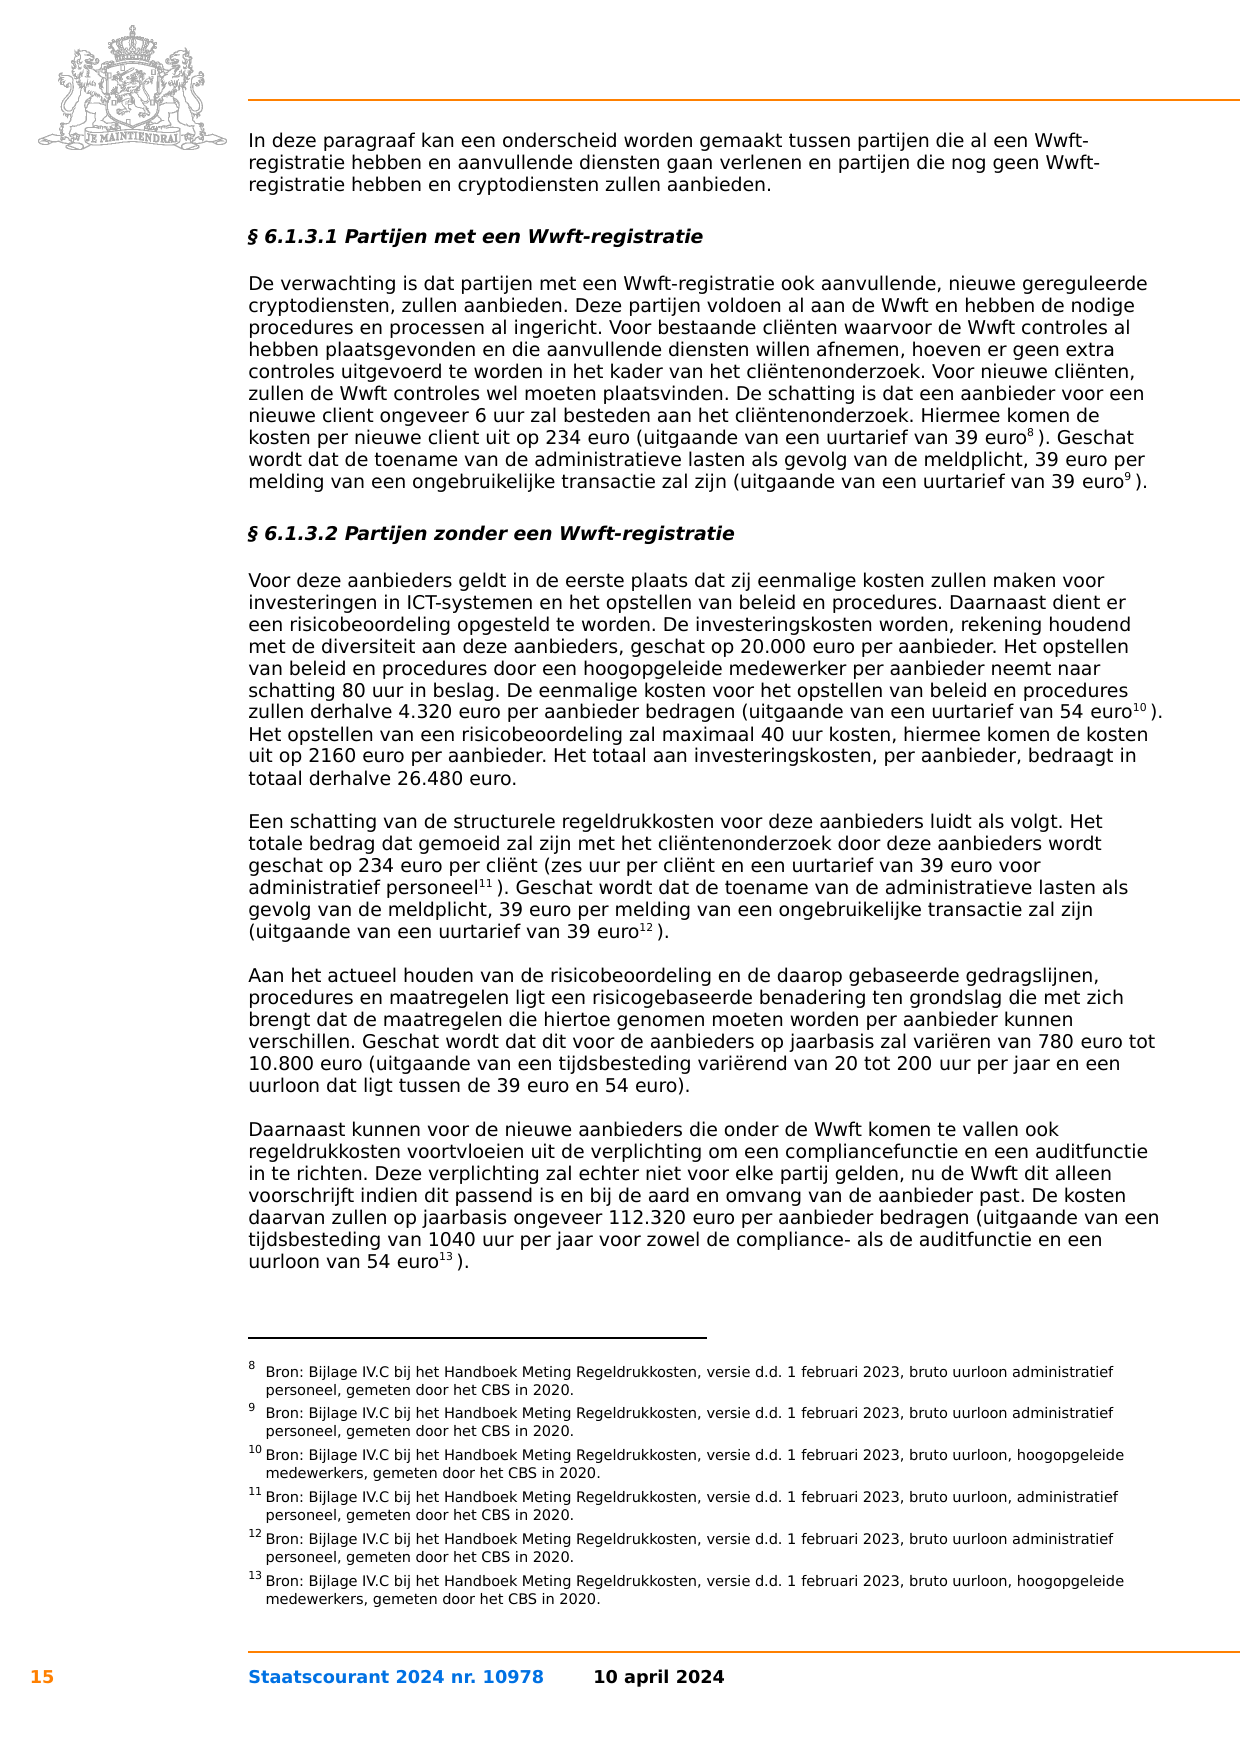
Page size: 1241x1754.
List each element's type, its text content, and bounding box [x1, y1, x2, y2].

subtitle § 6.1.3.2 Partijen zonder een Wwft-registratie [248, 523, 1163, 544]
text Bron: Bijlage IV.C bij het Handboek Meting Regeldrukkosten, versie d.d. 1 februari 2023, bruto uurloon administratief personeel, gemeten door het CBS in 2020. [248, 1401, 1163, 1440]
text Bron: Bijlage IV.C bij het Handboek Meting Regeldrukkosten, versie d.d. 1 februari 2023, bruto uurloon, hoogopgeleide medewerkers, gemeten door het CBS in 2020. [248, 1569, 1163, 1608]
text Bron: Bijlage IV.C bij het Handboek Meting Regeldrukkosten, versie d.d. 1 februari 2023, bruto uurloon, administratief personeel, gemeten door het CBS in 2020. [248, 1485, 1163, 1524]
text Bron: Bijlage IV.C bij het Handboek Meting Regeldrukkosten, versie d.d. 1 februari 2023, bruto uurloon, hoogopgeleide medewerkers, gemeten door het CBS in 2020. [248, 1443, 1163, 1482]
text Bron: Bijlage IV.C bij het Handboek Meting Regeldrukkosten, versie d.d. 1 februari 2023, bruto uurloon administratief personeel, gemeten door het CBS in 2020. [248, 1527, 1163, 1566]
text Voor deze aanbieders geldt in de eerste plaats dat zij eenmalige kosten zullen maken voor investeringen in ICT-systemen en het opstellen van beleid en procedures. Daarnaast dient er een risicobeoordeling opgesteld te worden. De investeringskosten worden, rekening houdend met de diversiteit aan deze aanbieders, geschat op 20.000 euro per aanbieder. Het opstellen van beleid en procedures door een hoogopgeleide medewerker per aanbieder neemt naar schatting 80 uur in beslag. De eenmalige kosten voor het opstellen van beleid en procedures zullen derhalve 4.320 euro per aanbieder bedragen (uitgaande van een uurtarief van 54 euro). Het opstellen van een risicobeoordeling zal maximaal 40 uur kosten, hiermee komen de kosten uit op 2160 euro per aanbieder. Het totaal aan investeringskosten, per aanbieder, bedraagt in totaal derhalve 26.480 euro. [248, 569, 1163, 789]
text Daarnaast kunnen voor de nieuwe aanbieders die onder de Wwft komen te vallen ook regeldrukkosten voortvloeien uit de verplichting om een compliancefunctie en een auditfunctie in te richten. Deze verplichting zal echter niet voor elke partij gelden, nu de Wwft dit alleen voorschrijft indien dit passend is en bij de aard en omvang van de aanbieder past. De kosten daarvan zullen op jaarbasis ongeveer 112.320 euro per aanbieder bedragen (uitgaande van een tijdsbesteding van 1040 uur per jaar voor zowel de compliance- als de auditfunctie en een uurloon van 54 euro). [248, 1119, 1163, 1273]
subtitle § 6.1.3.1 Partijen met een Wwft-registratie [248, 226, 1163, 248]
text In deze paragraaf kan een onderscheid worden gemaakt tussen partijen die al een Wwft-registratie hebben en aanvullende diensten gaan verlenen en partijen die nog geen Wwft-registratie hebben en cryptodiensten zullen aanbieden. [248, 130, 1163, 196]
text Een schatting van de structurele regeldrukkosten voor deze aanbieders luidt als volgt. Het totale bedrag dat gemoeid zal zijn met het cliëntenonderzoek door deze aanbieders wordt geschat op 234 euro per cliënt (zes uur per cliënt en een uurtarief van 39 euro voor administratief personeel). Geschat wordt dat de toename van de administratieve lasten als gevolg van de meldplicht, 39 euro per melding van een ongebruikelijke transactie zal zijn (uitgaande van een uurtarief van 39 euro). [248, 811, 1163, 943]
text De verwachting is dat partijen met een Wwft-registratie ook aanvullende, nieuwe gereguleerde cryptodiensten, zullen aanbieden. Deze partijen voldoen al aan de Wwft en hebben de nodige procedures en processen al ingericht. Voor bestaande cliënten waarvoor de Wwft controles al hebben plaatsgevonden en die aanvullende diensten willen afnemen, hoeven er geen extra controles uitgevoerd te worden in het kader van het cliëntenonderzoek. Voor nieuwe cliënten, zullen de Wwft controles wel moeten plaatsvinden. De schatting is dat een aanbieder voor een nieuwe client ongeveer 6 uur zal besteden aan het cliëntenonderzoek. Hiermee komen de kosten per nieuwe client uit op 234 euro (uitgaande van een uurtarief van 39 euro). Geschat wordt dat de toename van de administratieve lasten als gevolg van de meldplicht, 39 euro per melding van een ongebruikelijke transactie zal zijn (uitgaande van een uurtarief van 39 euro). [248, 273, 1163, 493]
picture [38, 25, 227, 150]
text Aan het actueel houden van de risicobeoordeling en de daarop gebaseerde gedragslijnen, procedures en maatregelen ligt een risicogebaseerde benadering ten grondslag die met zich brengt dat de maatregelen die hiertoe genomen moeten worden per aanbieder kunnen verschillen. Geschat wordt dat dit voor de aanbieders op jaarbasis zal variëren van 780 euro tot 10.800 euro (uitgaande van een tijdsbesteding variërend van 20 tot 200 uur per jaar en een uurloon dat ligt tussen de 39 euro en 54 euro). [248, 965, 1163, 1097]
text Bron: Bijlage IV.C bij het Handboek Meting Regeldrukkosten, versie d.d. 1 februari 2023, bruto uurloon administratief personeel, gemeten door het CBS in 2020. [248, 1359, 1163, 1398]
